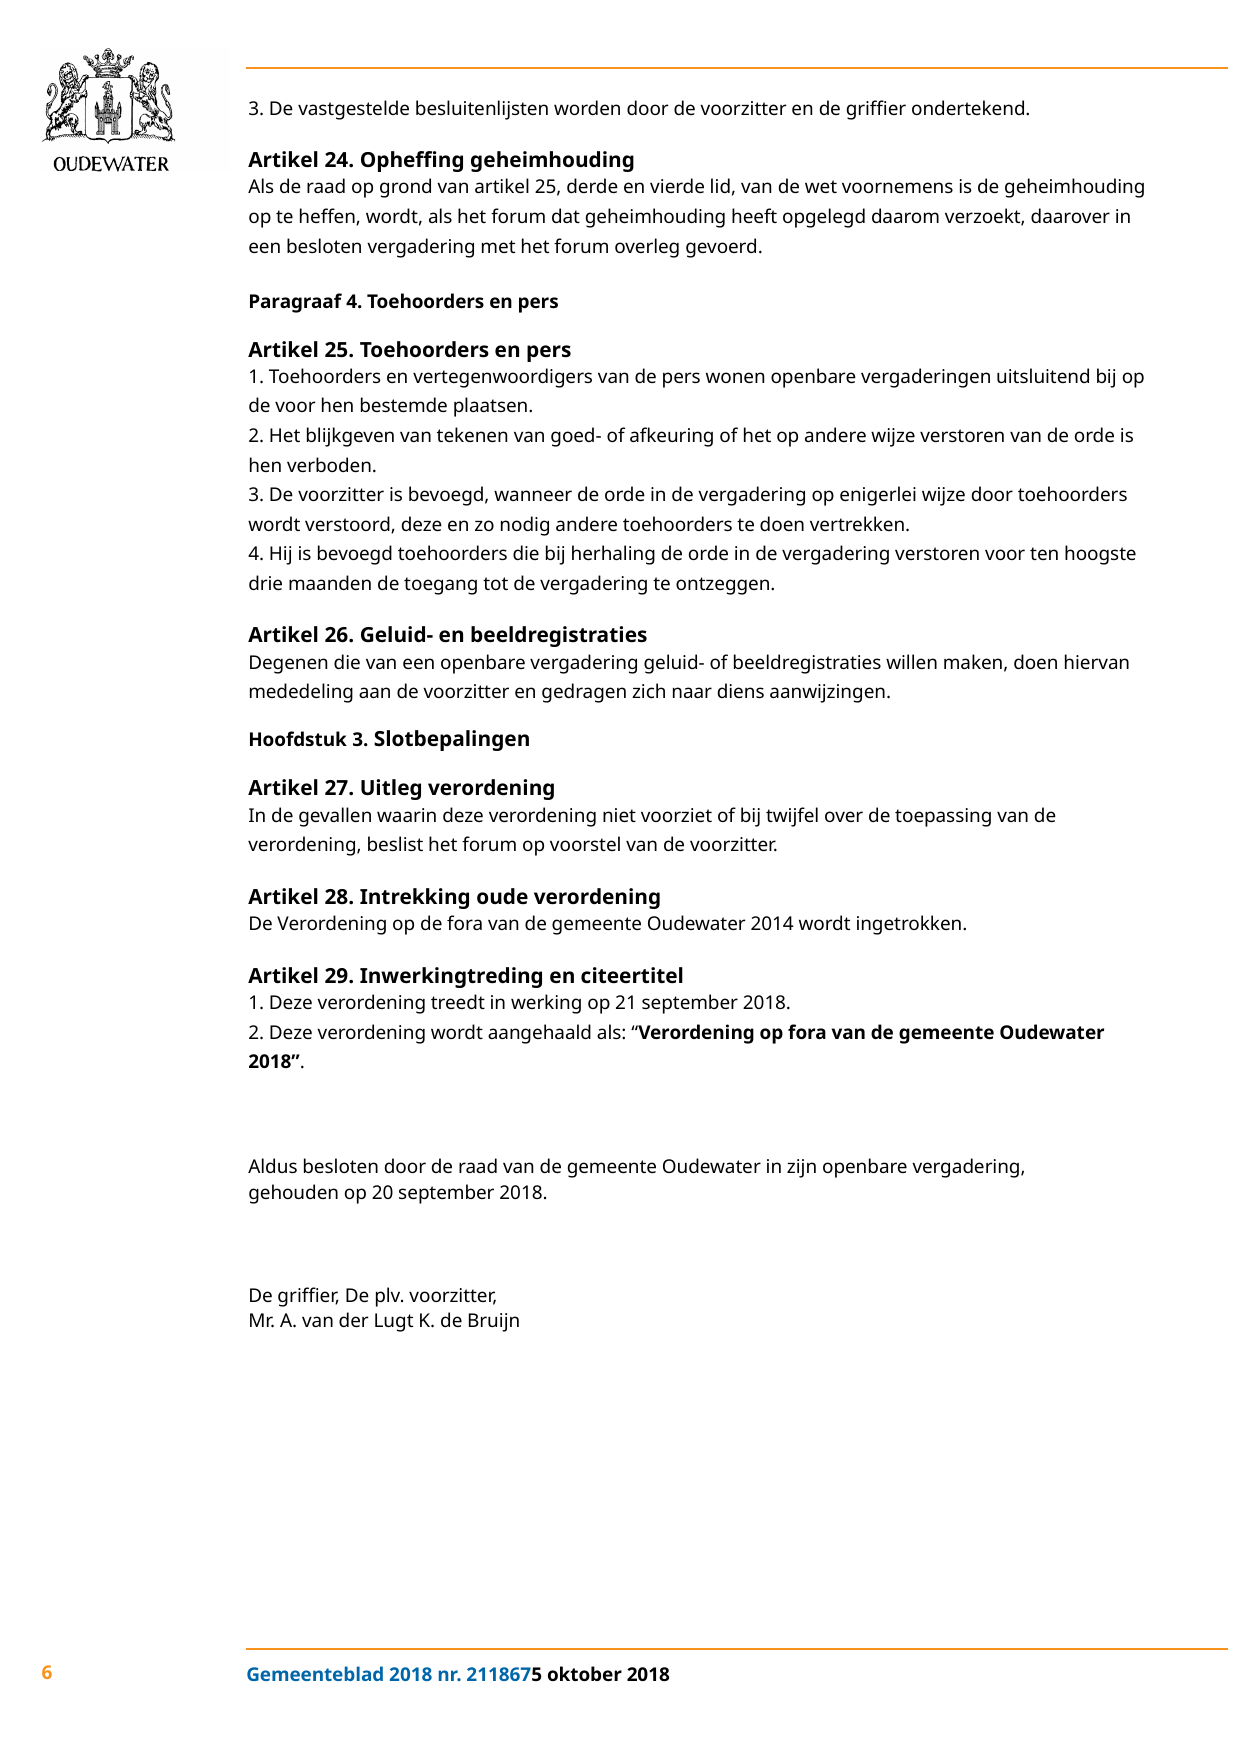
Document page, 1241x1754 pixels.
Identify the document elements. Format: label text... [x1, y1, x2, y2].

text 4. Hij is bevoegd toehoorders die bij herhaling de orde in de vergadering verstoren voor ten hoogste drie maanden de toegang tot de vergadering te ontzeggen. [248, 541, 1152, 596]
text 2. Het blijkgeven van tekenen van goed- of afkeuring of het op andere wijze verstoren van de orde is hen verboden. [248, 422, 1152, 478]
text Paragraaf 4. Toehoorders en pers [248, 288, 1152, 314]
text Als de raad op grond van artikel 25, derde en vierde lid, van de wet voornemens is de geheimhouding op te heffen, wordt, als het forum dat geheimhouding heeft opgelegd daarom verzoekt, daarover in een besloten vergadering met het forum overleg gevoerd. [248, 174, 1152, 258]
text 3. De vastgestelde besluitenlijsten worden door de voorzitter en de griffier ondertekend. [248, 95, 1152, 121]
text Artikel 29. Inwerkingtreding en citeertitel [248, 961, 1152, 989]
text Artikel 24. Opheffing geheimhouding [248, 145, 1152, 174]
text Artikel 26. Geluid- en beeldregistraties [248, 621, 1152, 649]
text 2. Deze verordening wordt aangehaald als: “Verordening op fora van de gemeente Oudewater 2018”. [248, 1019, 1152, 1074]
text In de gevallen waarin deze verordening niet voorziet of bij twijfel over de toepassing van de verordening, beslist het forum op voorstel van de voorzitter. [248, 802, 1152, 857]
text gehouden op 20 september 2018. [248, 1179, 1152, 1205]
text 1. Toehoorders en vertegenwoordigers van de pers wonen openbare vergaderingen uitsluitend bij op de voor hen bestemde plaatsen. [248, 363, 1152, 418]
picture [41, 47, 231, 172]
text De griffier, De plv. voorzitter, [248, 1282, 1152, 1308]
text 3. De voorzitter is bevoegd, wanneer de orde in de vergadering op enigerlei wijze door toehoorders wordt verstoord, deze en zo nodig andere toehoorders te doen vertrekken. [248, 481, 1152, 537]
text Artikel 27. Uitleg verordening [248, 773, 1152, 802]
text Degenen die van een openbare vergadering geluid- of beeldregistraties willen maken, doen hiervan mededeling aan de voorzitter en gedragen zich naar diens aanwijzingen. [248, 649, 1152, 704]
text De Verordening op de fora van de gemeente Oudewater 2014 wordt ingetrokken. [248, 910, 1152, 936]
text Hoofdstuk 3. Slotbepalingen [248, 724, 1152, 753]
text 1. Deze verordening treedt in werking op 21 september 2018. [248, 989, 1152, 1015]
text Aldus besloten door de raad van de gemeente Oudewater in zijn openbare vergadering, [248, 1153, 1152, 1179]
text Mr. A. van der Lugt K. de Bruijn [248, 1308, 1152, 1333]
text Artikel 28. Intrekking oude verordening [248, 882, 1152, 910]
text Artikel 25. Toehoorders en pers [248, 335, 1152, 363]
